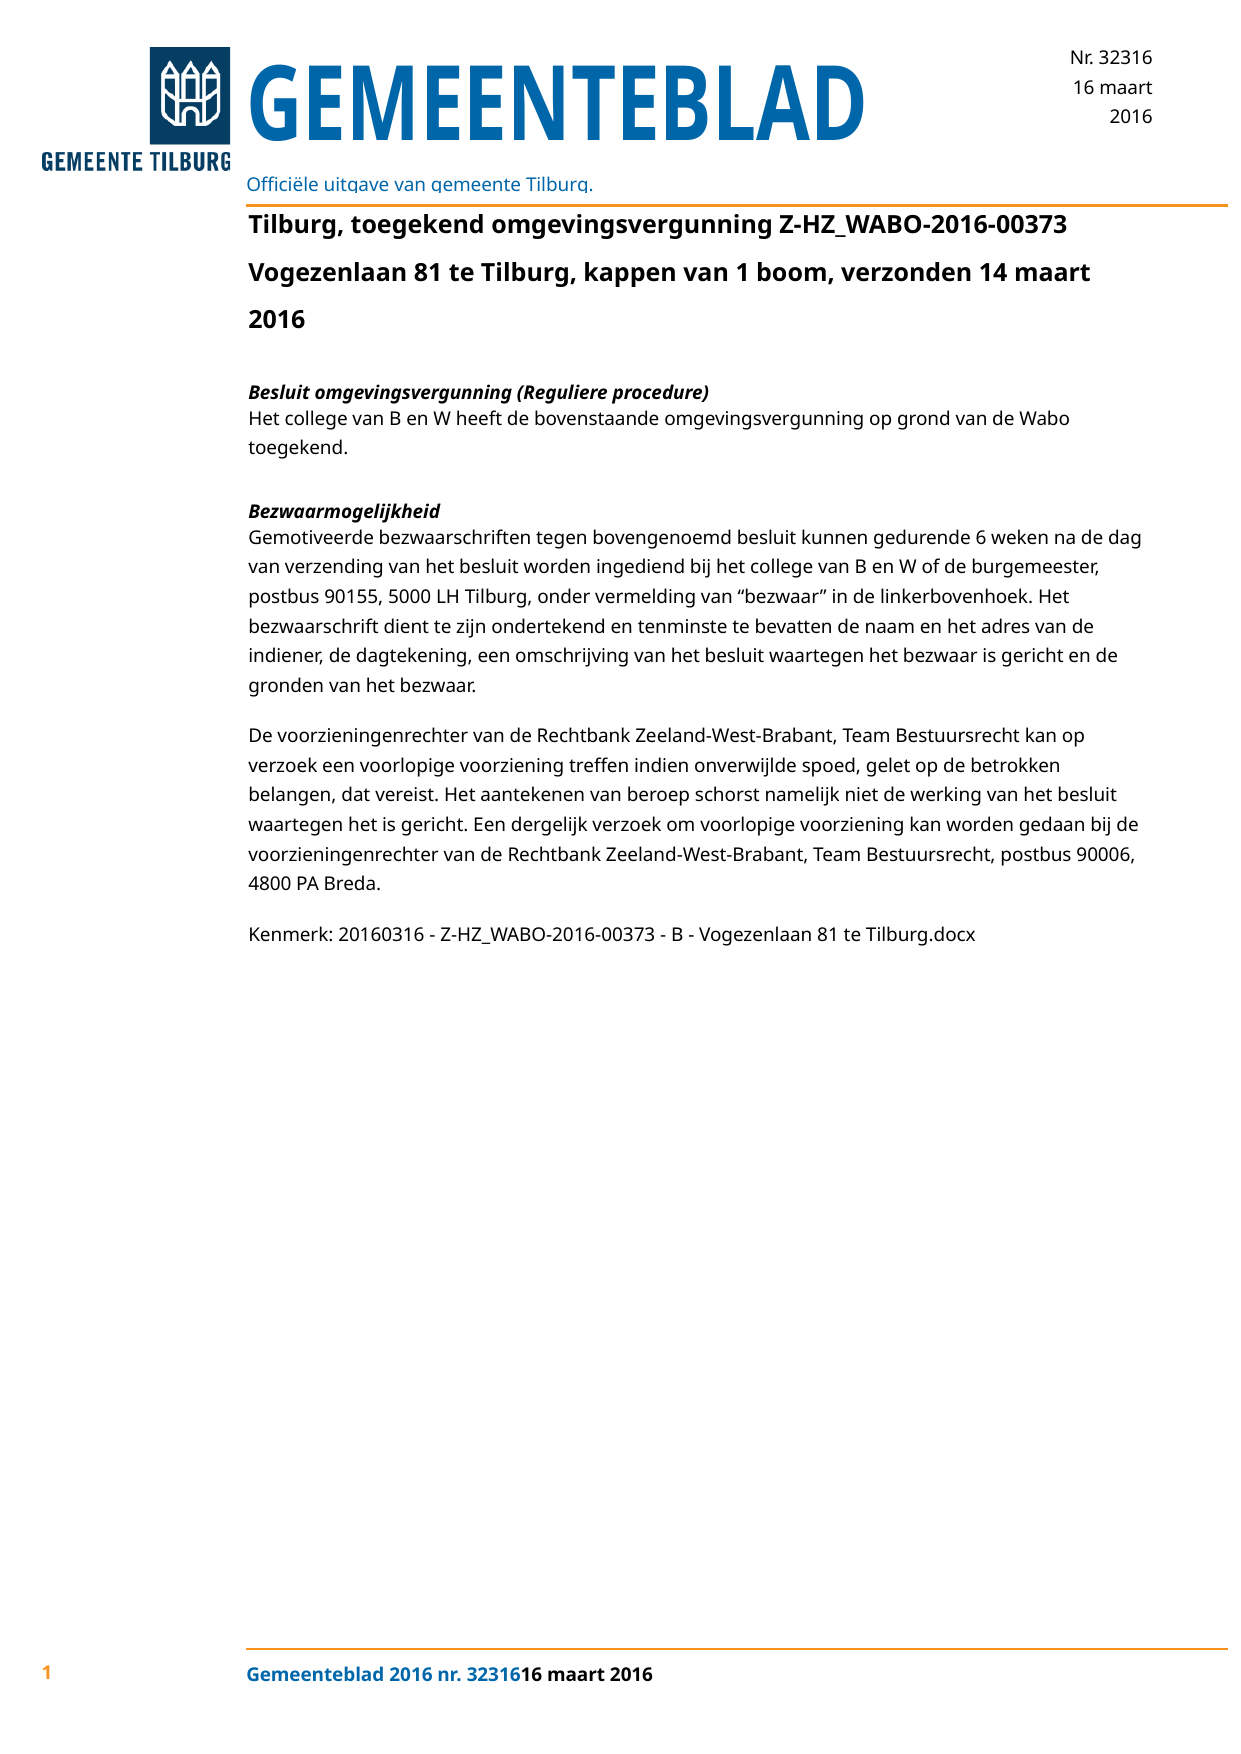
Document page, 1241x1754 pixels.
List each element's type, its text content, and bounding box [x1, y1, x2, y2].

text Het college van B en W heeft de bovenstaande omgevingsvergunning op grond van de Wabo toegekend. [248, 405, 1152, 460]
text Gemotiveerde bezwaarschriften tegen bovengenoemd besluit kunnen gedurende 6 weken na de dag van verzending van het besluit worden ingediend bij het college van B en W of de burgemeester, postbus 90155, 5000 LH Tilburg, onder vermelding van “bezwaar” in de linkerbovenhoek. Het bezwaarschrift dient te zijn ondertekend en tenminste te bevatten de naam en het adres van de indiener, de dagtekening, een omschrijving van het besluit waartegen het bezwaar is gericht en de gronden van het bezwaar. [248, 524, 1152, 698]
text Besluit omgevingsvergunning (Reguliere procedure) [248, 379, 1152, 405]
text Bezwaarmogelijkheid [248, 498, 1152, 524]
picture [41, 47, 231, 172]
text Tilburg, toegekend omgevingsvergunning Z-HZ_WABO-2016-00373 Vogezenlaan 81 te Tilburg, kappen van 1 boom, verzonden 14 maart 2016 [248, 207, 1152, 336]
text De voorzieningenrechter van de Rechtbank Zeeland-West-Brabant, Team Bestuursrecht kan op verzoek een voorlopige voorziening treffen indien onverwijlde spoed, gelet op de betrokken belangen, dat vereist. Het aantekenen van beroep schorst namelijk niet de werking van het besluit waartegen het is gericht. Een dergelijk verzoek om voorlopige voorziening kan worden gedaan bij de voorzieningenrechter van de Rechtbank Zeeland-West-Brabant, Team Bestuursrecht, postbus 90006, 4800 PA Breda. [248, 722, 1152, 896]
text Kenmerk: 20160316 - Z-HZ_WABO-2016-00373 - B - Vogezenlaan 81 te Tilburg.docx [248, 921, 1152, 946]
